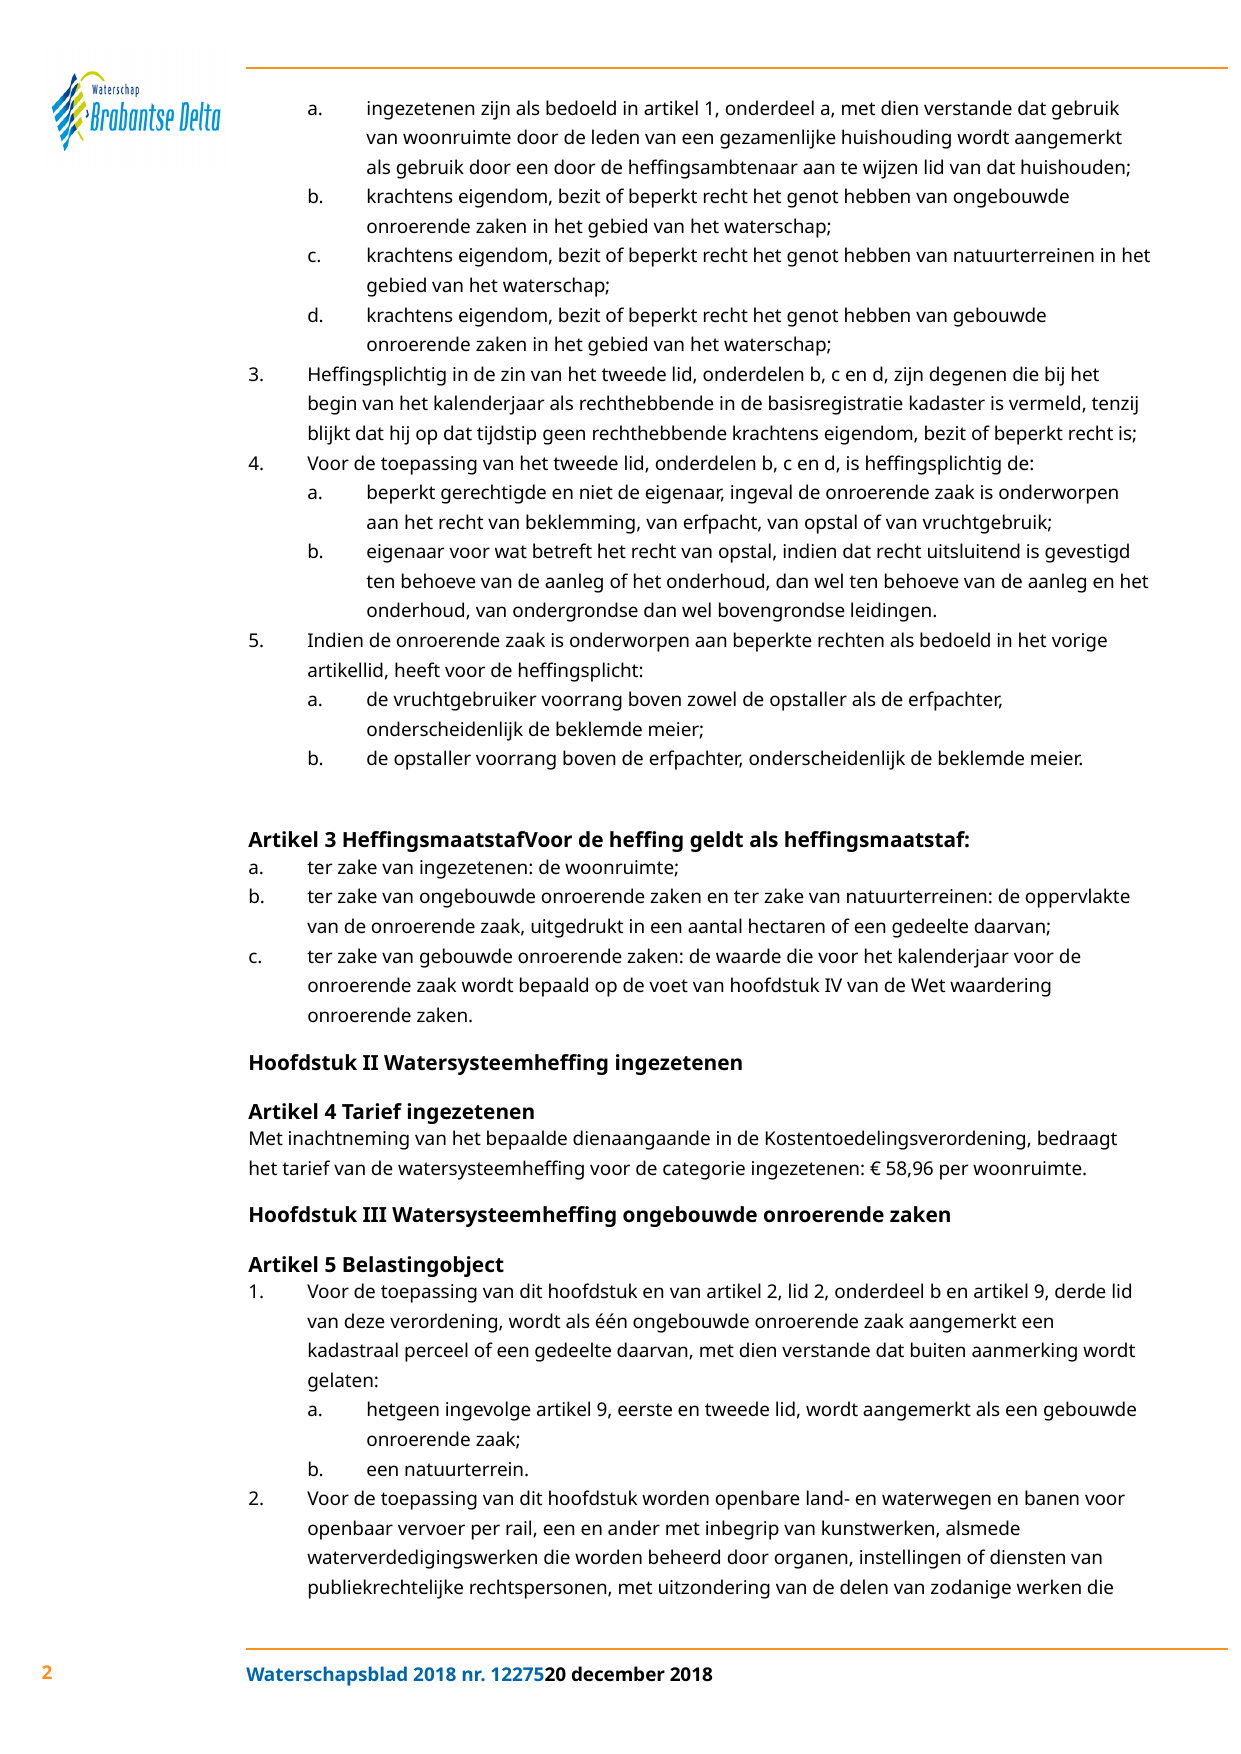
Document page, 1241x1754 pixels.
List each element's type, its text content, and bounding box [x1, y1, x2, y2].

list Voor de toepassing van dit hoofdstuk en van artikel 2, lid 2, onderdeel b en artikel 9, derde lid van deze verordening, wordt als één ongebouwde onroerende zaak aangemerkt een kadastraal perceel of een gedeelte daarvan, met dien verstande dat buiten aanmerking wordt gelaten: [248, 1278, 1152, 1393]
list krachtens eigendom, bezit of beperkt recht het genot hebben van gebouwde onroerende zaken in het gebied van het waterschap; [307, 302, 1152, 357]
list eigenaar voor wat betreft het recht van opstal, indien dat recht uitsluitend is gevestigd ten behoeve van de aanleg of het onderhoud, dan wel ten behoeve van de aanleg en het onderhoud, van ondergrondse dan wel bovengrondse leidingen. [307, 538, 1152, 623]
text Artikel 5 Belastingobject [248, 1250, 1152, 1278]
text Hoofdstuk III Watersysteemheffing ongebouwde onroerende zaken [248, 1201, 1152, 1229]
list ter zake van ongebouwde onroerende zaken en ter zake van natuurterreinen: de oppervlakte van de onroerende zaak, uitgedrukt in een aantal hectaren of een gedeelte daarvan; [248, 884, 1152, 939]
list beperkt gerechtigde en niet de eigenaar, ingeval de onroerende zaak is onderworpen aan het recht van beklemming, van erfpacht, van opstal of van vruchtgebruik; [307, 479, 1152, 535]
list de opstaller voorrang boven de erfpachter, onderscheidenlijk de beklemde meier. [307, 746, 1152, 771]
list hetgeen ingevolge artikel 9, eerste en tweede lid, wordt aangemerkt als een gebouwde onroerende zaak; [307, 1397, 1152, 1452]
list een natuurterrein. [307, 1456, 1152, 1481]
list Voor de toepassing van dit hoofdstuk worden openbare land- en waterwegen en banen voor openbaar vervoer per rail, een en ander met inbegrip van kunstwerken, alsmede waterverdedigingswerken die worden beheerd door organen, instellingen of diensten van publiekrechtelijke rechtspersonen, met uitzondering van de delen van zodanige werken die [248, 1485, 1152, 1600]
picture [41, 47, 231, 172]
list ter zake van ingezetenen: de woonruimte; [248, 854, 1152, 880]
list Indien de onroerende zaak is onderworpen aan beperkte rechten als bedoeld in het vorige artikellid, heeft voor de heffingsplicht: [248, 627, 1152, 683]
list ter zake van gebouwde onroerende zaken: de waarde die voor het kalenderjaar voor de onroerende zaak wordt bepaald op de voet van hoofdstuk IV van de Wet waardering onroerende zaken. [248, 943, 1152, 1028]
text Artikel 4 Tarief ingezetenen [248, 1097, 1152, 1125]
text Hoofdstuk II Watersysteemheffing ingezetenen [248, 1048, 1152, 1076]
list Heffingsplichtig in de zin van het tweede lid, onderdelen b, c en d, zijn degenen die bij het begin van het kalenderjaar als rechthebbende in de basisregistratie kadaster is vermeld, tenzij blijkt dat hij op dat tijdstip geen rechthebbende krachtens eigendom, bezit of beperkt recht is; [248, 361, 1152, 446]
text Artikel 3 HeffingsmaatstafVoor de heffing geldt als heffingsmaatstaf: [248, 826, 1152, 854]
list Voor de toepassing van het tweede lid, onderdelen b, c en d, is heffingsplichtig de: [248, 450, 1152, 476]
list krachtens eigendom, bezit of beperkt recht het genot hebben van natuurterreinen in het gebied van het waterschap; [307, 243, 1152, 298]
text Met inachtneming van het bepaalde dienaangaande in de Kostentoedelingsverordening, bedraagt het tarief van de watersysteemheffing voor de categorie ingezetenen: € 58,96 per woonruimte. [248, 1125, 1152, 1181]
list ingezetenen zijn als bedoeld in artikel 1, onderdeel a, met dien verstande dat gebruik van woonruimte door de leden van een gezamenlijke huishouding wordt aangemerkt als gebruik door een door de heffingsambtenaar aan te wijzen lid van dat huishouden; [307, 95, 1152, 180]
list de vruchtgebruiker voorrang boven zowel de opstaller als de erfpachter, onderscheidenlijk de beklemde meier; [307, 686, 1152, 742]
list krachtens eigendom, bezit of beperkt recht het genot hebben van ongebouwde onroerende zaken in het gebied van het waterschap; [307, 183, 1152, 239]
